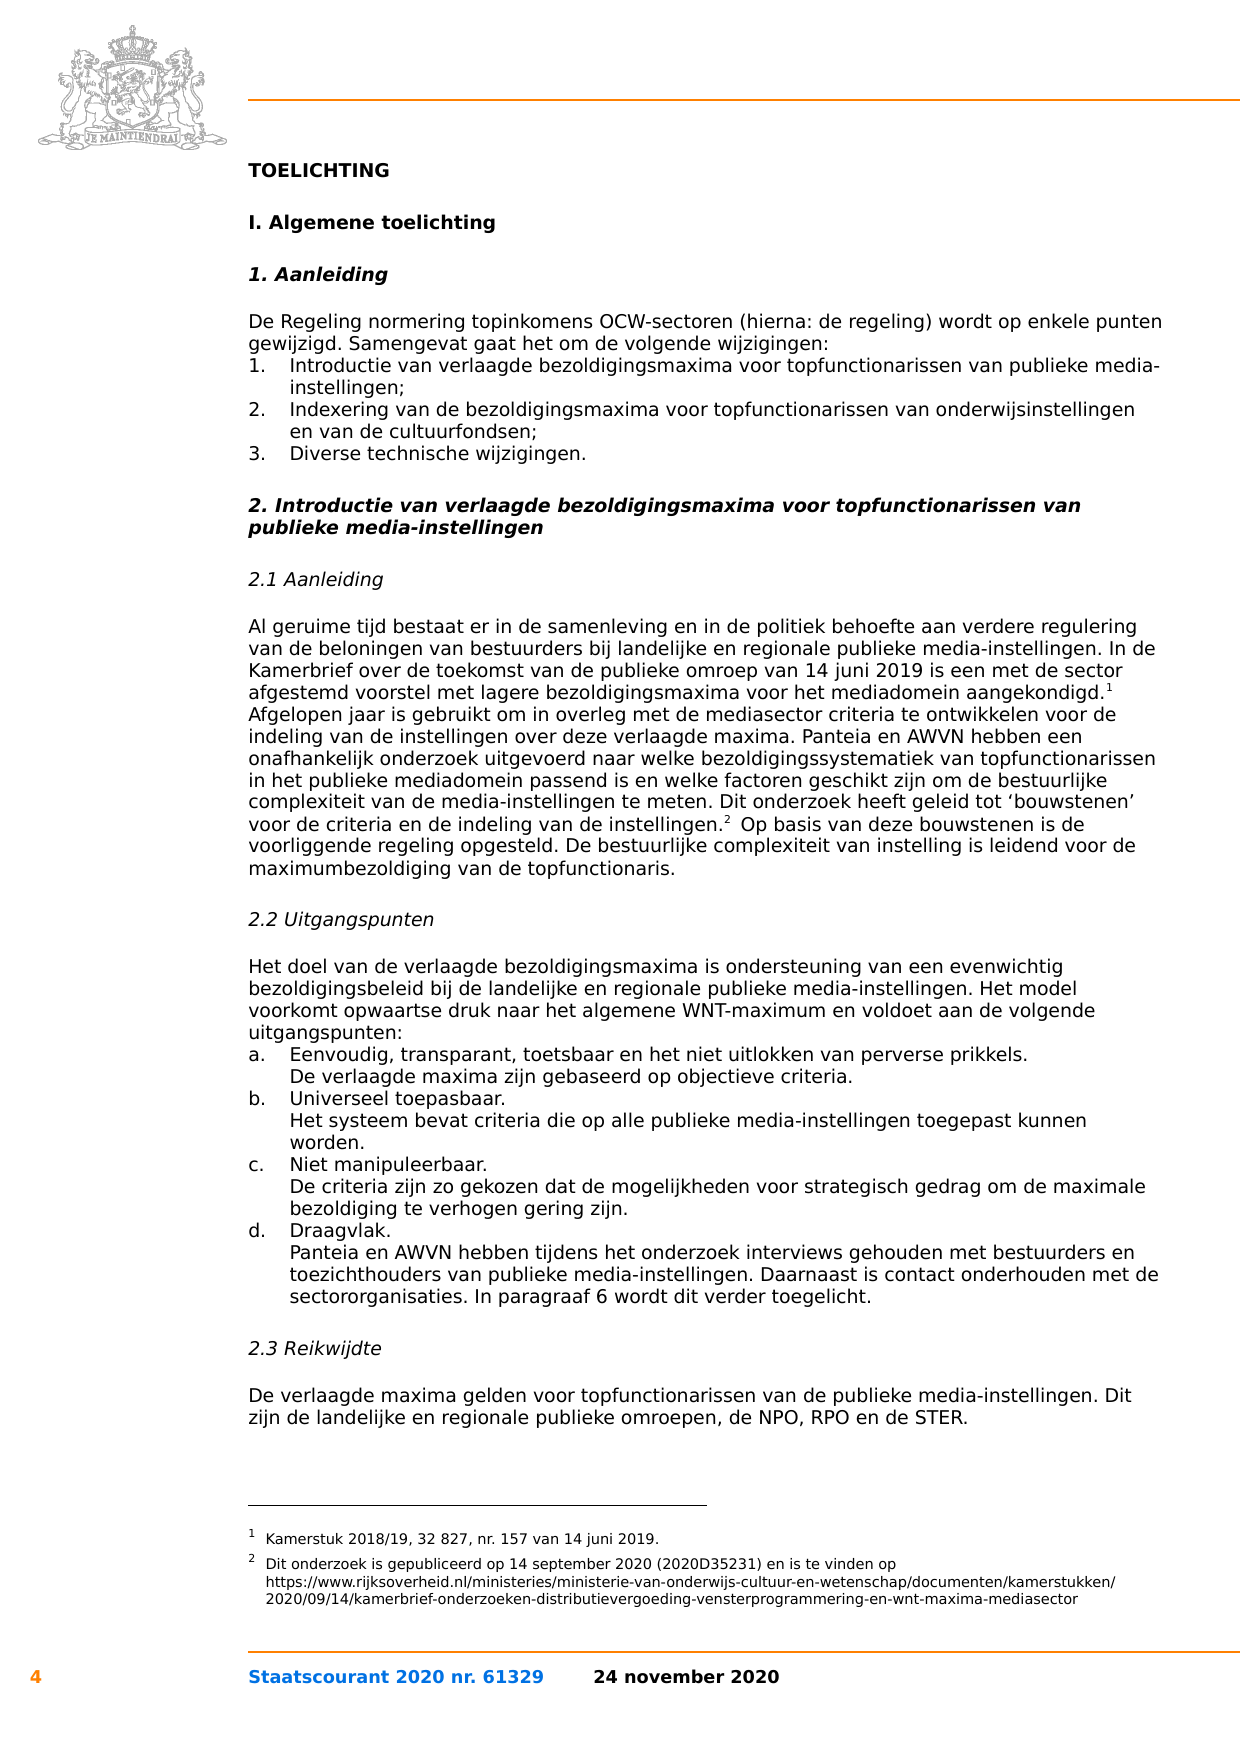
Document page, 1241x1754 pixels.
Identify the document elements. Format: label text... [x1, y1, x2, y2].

text Het doel van de verlaagde bezoldigingsmaxima is ondersteuning van een evenwichtig bezoldigingsbeleid bij de landelijke en regionale publieke media-instellingen. Het model voorkomt opwaartse druk naar het algemene WNT-maximum en voldoet aan de volgende uitgangspunten: [248, 956, 1163, 1044]
subtitle 2. Introductie van verlaagde bezoldigingsmaxima voor topfunctionarissen van publieke media-instellingen [248, 495, 1163, 539]
subtitle 2.2 Uitgangspunten [248, 909, 1163, 931]
text Het systeem bevat criteria die op alle publieke media-instellingen toegepast kunnen worden. [289, 1110, 1163, 1154]
subtitle TOELICHTING [248, 160, 1163, 182]
subtitle I. Algemene toelichting [248, 212, 1163, 234]
text Kamerstuk 2018/19, 32 827, nr. 157 van 14 juni 2019. [248, 1527, 1163, 1549]
text Dit onderzoek is gepubliceerd op 14 september 2020 (2020D35231) en is te vinden op https://www.rijksoverheid.nl/ministeries/ministerie-van-onderwijs-cultuur-en-wetenschap/documenten/kamerstukken/2020/09/14/kamerbrief-onderzoeken-distributievergoeding-vensterprogrammering-en-wnt-maxima-mediasector [248, 1552, 1163, 1608]
subtitle 1. Aanleiding [248, 264, 1163, 286]
subtitle 2.3 Reikwijdte [248, 1338, 1163, 1360]
text c. Niet manipuleerbaar. [248, 1154, 1163, 1176]
text De criteria zijn zo gekozen dat de mogelijkheden voor strategisch gedrag om de maximale bezoldiging te verhogen gering zijn. [289, 1176, 1163, 1220]
text b. Universeel toepasbaar. [248, 1088, 1163, 1110]
text Panteia en AWVN hebben tijdens het onderzoek interviews gehouden met bestuurders en toezichthouders van publieke media-instellingen. Daarnaast is contact onderhouden met de sectororganisaties. In paragraaf 6 wordt dit verder toegelicht. [289, 1242, 1163, 1308]
text 1. Introductie van verlaagde bezoldigingsmaxima voor topfunctionarissen van publieke media-instellingen; [248, 355, 1163, 399]
subtitle 2.1 Aanleiding [248, 569, 1163, 591]
text Al geruime tijd bestaat er in de samenleving en in de politiek behoefte aan verdere regulering van de beloningen van bestuurders bij landelijke en regionale publieke media-instellingen. In de Kamerbrief over de toekomst van de publieke omroep van 14 juni 2019 is een met de sector afgestemd voorstel met lagere bezoldigingsmaxima voor het mediadomein aangekondigd. Afgelopen jaar is gebruikt om in overleg met de mediasector criteria te ontwikkelen voor de indeling van de instellingen over deze verlaagde maxima. Panteia en AWVN hebben een onafhankelijk onderzoek uitgevoerd naar welke bezoldigingssystematiek van topfunctionarissen in het publieke mediadomein passend is en welke factoren geschikt zijn om de bestuurlijke complexiteit van de media-instellingen te meten. Dit onderzoek heeft geleid tot ‘bouwstenen’ voor de criteria en de indeling van de instellingen. Op basis van deze bouwstenen is de voorliggende regeling opgesteld. De bestuurlijke complexiteit van instelling is leidend voor de maximumbezoldiging van de topfunctionaris. [248, 616, 1163, 879]
text 2. Indexering van de bezoldigingsmaxima voor topfunctionarissen van onderwijsinstellingen en van de cultuurfondsen; [248, 399, 1163, 443]
picture [38, 25, 227, 150]
text De verlaagde maxima gelden voor topfunctionarissen van de publieke media-instellingen. Dit zijn de landelijke en regionale publieke omroepen, de NPO, RPO en de STER. [248, 1385, 1163, 1429]
text De Regeling normering topinkomens OCW-sectoren (hierna: de regeling) wordt op enkele punten gewijzigd. Samengevat gaat het om de volgende wijzigingen: [248, 311, 1163, 355]
text a. Eenvoudig, transparant, toetsbaar en het niet uitlokken van perverse prikkels. [248, 1044, 1163, 1066]
text 3. Diverse technische wijzigingen. [248, 443, 1163, 465]
text d. Draagvlak. [248, 1220, 1163, 1242]
text De verlaagde maxima zijn gebaseerd op objectieve criteria. [289, 1066, 1163, 1088]
